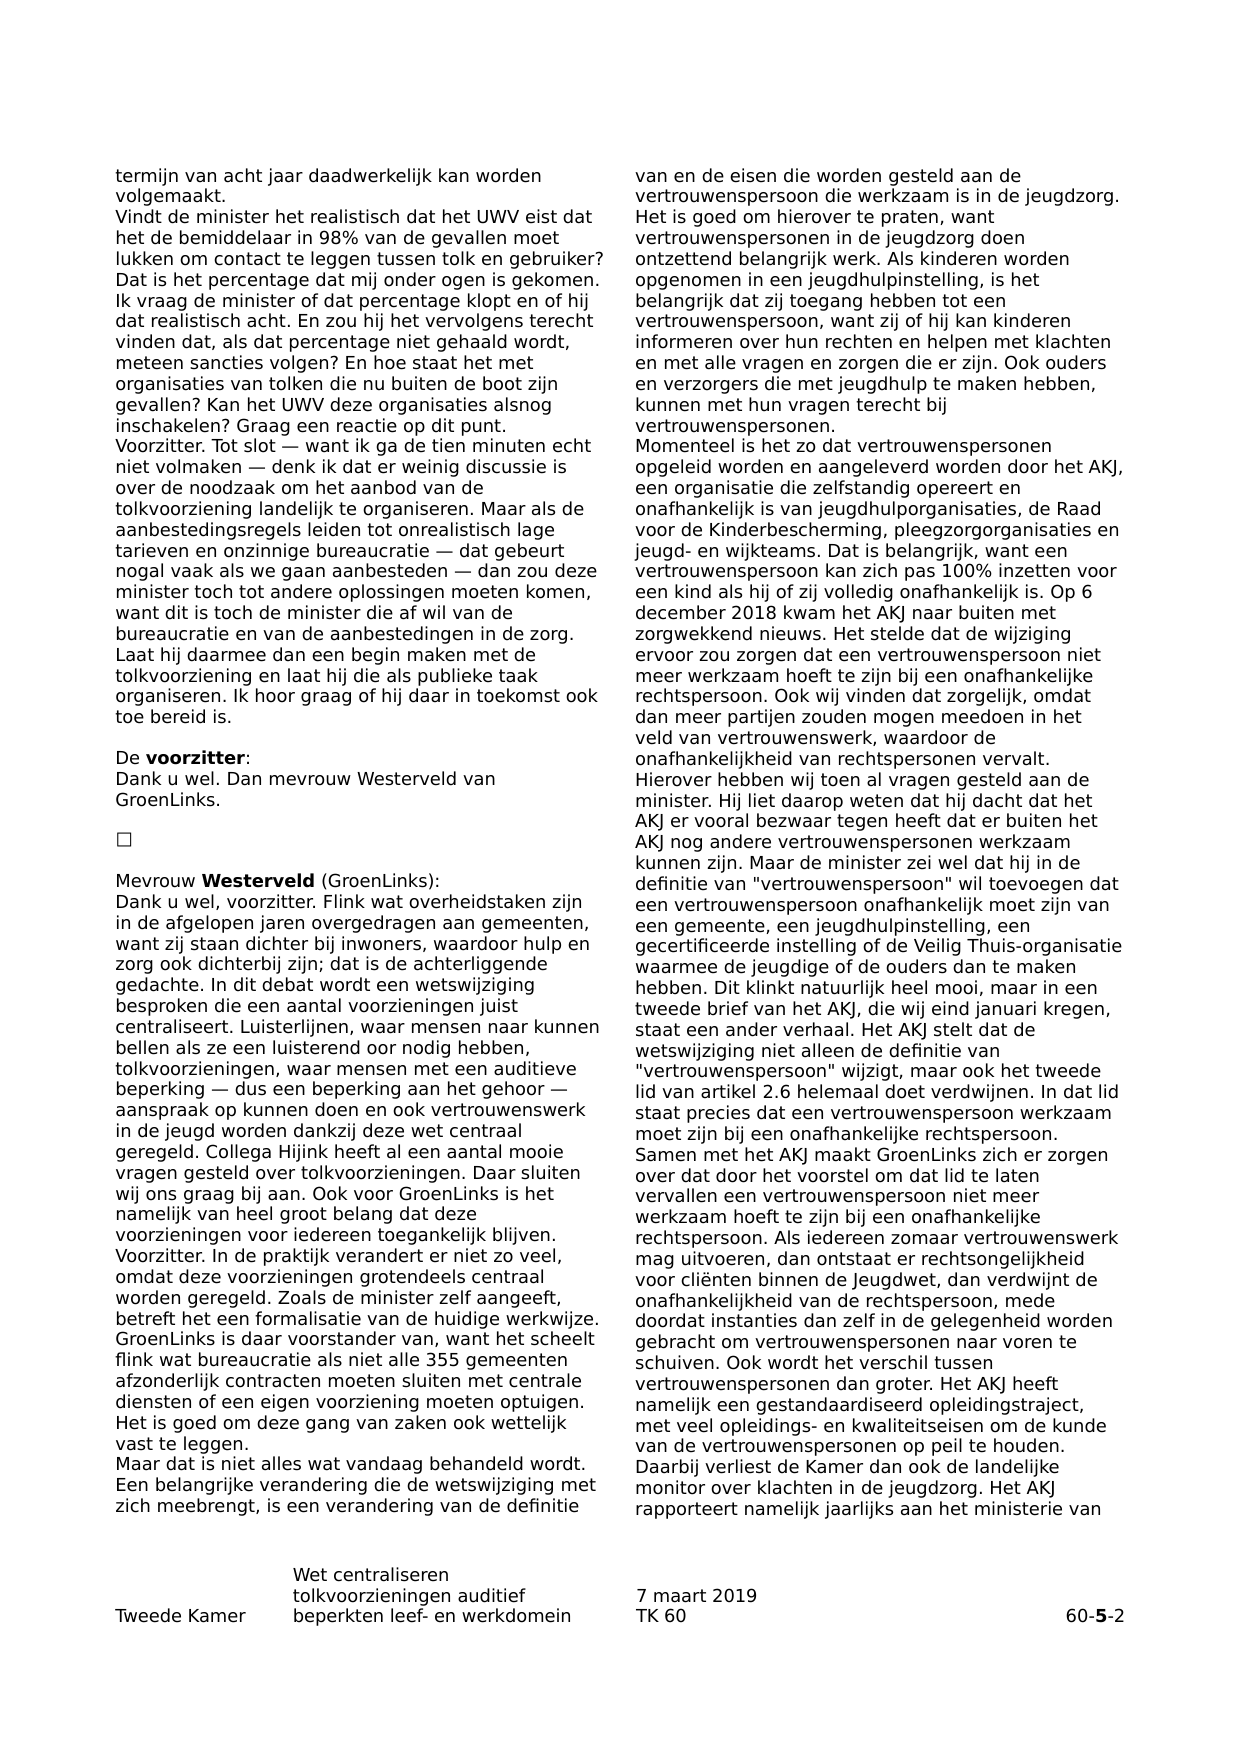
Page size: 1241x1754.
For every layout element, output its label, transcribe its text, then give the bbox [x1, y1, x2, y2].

text van en de eisen die worden gesteld aan de vertrouwenspersoon die werkzaam is in de jeugdzorg. Het is goed om hierover te praten, want vertrouwenspersonen in de jeugdzorg doen ontzettend belangrijk werk. Als kinderen worden opgenomen in een jeugdhulpinstelling, is het belangrijk dat zij toegang hebben tot een vertrouwenspersoon, want zij of hij kan kinderen informeren over hun rechten en helpen met klachten en met alle vragen en zorgen die er zijn. Ook ouders en verzorgers die met jeugdhulp te maken hebben, kunnen met hun vragen terecht bij vertrouwenspersonen. [635, 165, 1125, 436]
text Maar dat is niet alles wat vandaag behandeld wordt. Een belangrijke verandering die de wetswijziging met zich meebrengt, is een verandering van de definitie [115, 1454, 605, 1517]
text Vindt de minister het realistisch dat het UWV eist dat het de bemiddelaar in 98% van de gevallen moet lukken om contact te leggen tussen tolk en gebruiker? Dat is het percentage dat mij onder ogen is gekomen. Ik vraag de minister of dat percentage klopt en of hij dat realistisch acht. En zou hij het vervolgens terecht vinden dat, als dat percentage niet gehaald wordt, meteen sancties volgen? En hoe staat het met organisaties van tolken die nu buiten de boot zijn gevallen? Kan het UWV deze organisaties alsnog inschakelen? Graag een reactie op dit punt. [115, 207, 605, 436]
text De voorzitter: [115, 748, 605, 768]
text Momenteel is het zo dat vertrouwenspersonen opgeleid worden en aangeleverd worden door het AKJ, een organisatie die zelfstandig opereert en onafhankelijk is van jeugdhulporganisaties, de Raad voor de Kinderbescherming, pleegzorgorganisaties en jeugd- en wijkteams. Dat is belangrijk, want een vertrouwenspersoon kan zich pas 100% inzetten voor een kind als hij of zij volledig onafhankelijk is. Op 6 december 2018 kwam het AKJ naar buiten met zorgwekkend nieuws. Het stelde dat de wijziging ervoor zou zorgen dat een vertrouwenspersoon niet meer werkzaam hoeft te zijn bij een onafhankelijke rechtspersoon. Ook wij vinden dat zorgelijk, omdat dan meer partijen zouden mogen meedoen in het veld van vertrouwenswerk, waardoor de onafhankelijkheid van rechtspersonen vervalt. Hierover hebben wij toen al vragen gesteld aan de minister. Hij liet daarop weten dat hij dacht dat het AKJ er vooral bezwaar tegen heeft dat er buiten het AKJ nog andere vertrouwenspersonen werkzaam kunnen zijn. Maar de minister zei wel dat hij in de definitie van "vertrouwenspersoon" wil toevoegen dat een vertrouwenspersoon onafhankelijk moet zijn van een gemeente, een jeugdhulpinstelling, een gecertificeerde instelling of de Veilig Thuis-organisatie waarmee de jeugdige of de ouders dan te maken hebben. Dit klinkt natuurlijk heel mooi, maar in een tweede brief van het AKJ, die wij eind januari kregen, staat een ander verhaal. Het AKJ stelt dat de wetswijziging niet alleen de definitie van "vertrouwenspersoon" wijzigt, maar ook het tweede lid van artikel 2.6 helemaal doet verdwijnen. In dat lid staat precies dat een vertrouwenspersoon werkzaam moet zijn bij een onafhankelijke rechtspersoon. Samen met het AKJ maakt GroenLinks zich er zorgen over dat door het voorstel om dat lid te laten vervallen een vertrouwenspersoon niet meer werkzaam hoeft te zijn bij een onafhankelijke rechtspersoon. Als iedereen zomaar vertrouwenswerk mag uitvoeren, dan ontstaat er rechtsongelijkheid voor cliënten binnen de Jeugdwet, dan verdwijnt de onafhankelijkheid van de rechtspersoon, mede doordat instanties dan zelf in de gelegenheid worden gebracht om vertrouwenspersonen naar voren te schuiven. Ook wordt het verschil tussen vertrouwenspersonen dan groter. Het AKJ heeft namelijk een gestandaardiseerd opleidingstraject, met veel opleidings- en kwaliteitseisen om de kunde van de vertrouwenspersonen op peil te houden. Daarbij verliest de Kamer dan ook de landelijke monitor over klachten in de jeugdzorg. Het AKJ rapporteert namelijk jaarlijks aan het ministerie van [635, 436, 1125, 1519]
text Mevrouw Westerveld (GroenLinks): [115, 871, 605, 892]
text Dank u wel, voorzitter. Flink wat overheidstaken zijn in de afgelopen jaren overgedragen aan gemeenten, want zij staan dichter bij inwoners, waardoor hulp en zorg ook dichterbij zijn; dat is de achterliggende gedachte. In dit debat wordt een wetswijziging besproken die een aantal voorzieningen juist centraliseert. Luisterlijnen, waar mensen naar kunnen bellen als ze een luisterend oor nodig hebben, tolkvoorzieningen, waar mensen met een auditieve beperking — dus een beperking aan het gehoor — aanspraak op kunnen doen en ook vertrouwenswerk in de jeugd worden dankzij deze wet centraal geregeld. Collega Hijink heeft al een aantal mooie vragen gesteld over tolkvoorzieningen. Daar sluiten wij ons graag bij aan. Ook voor GroenLinks is het namelijk van heel groot belang dat deze voorzieningen voor iedereen toegankelijk blijven. [115, 892, 605, 1246]
text Voorzitter. In de praktijk verandert er niet zo veel, omdat deze voorzieningen grotendeels centraal worden geregeld. Zoals de minister zelf aangeeft, betreft het een formalisatie van de huidige werkwijze. GroenLinks is daar voorstander van, want het scheelt flink wat bureaucratie als niet alle 355 gemeenten afzonderlijk contracten moeten sluiten met centrale diensten of een eigen voorziening moeten optuigen. Het is goed om deze gang van zaken ook wettelijk vast te leggen. [115, 1246, 605, 1454]
text Voorzitter. Tot slot — want ik ga de tien minuten echt niet volmaken — denk ik dat er weinig discussie is over de noodzaak om het aanbod van de tolkvoorziening landelijk te organiseren. Maar als de aanbestedingsregels leiden tot onrealistisch lage tarieven en onzinnige bureaucratie — dat gebeurt nogal vaak als we gaan aanbesteden — dan zou deze minister toch tot andere oplossingen moeten komen, want dit is toch de minister die af wil van de bureaucratie en van de aanbestedingen in de zorg. Laat hij daarmee dan een begin maken met de tolkvoorziening en laat hij die als publieke taak organiseren. Ik hoor graag of hij daar in toekomst ook toe bereid is. [115, 436, 605, 728]
text ⬜ [115, 830, 605, 851]
text Dank u wel. Dan mevrouw Westerveld van GroenLinks. [115, 768, 605, 810]
text termijn van acht jaar daadwerkelijk kan worden volgemaakt. [115, 165, 605, 207]
